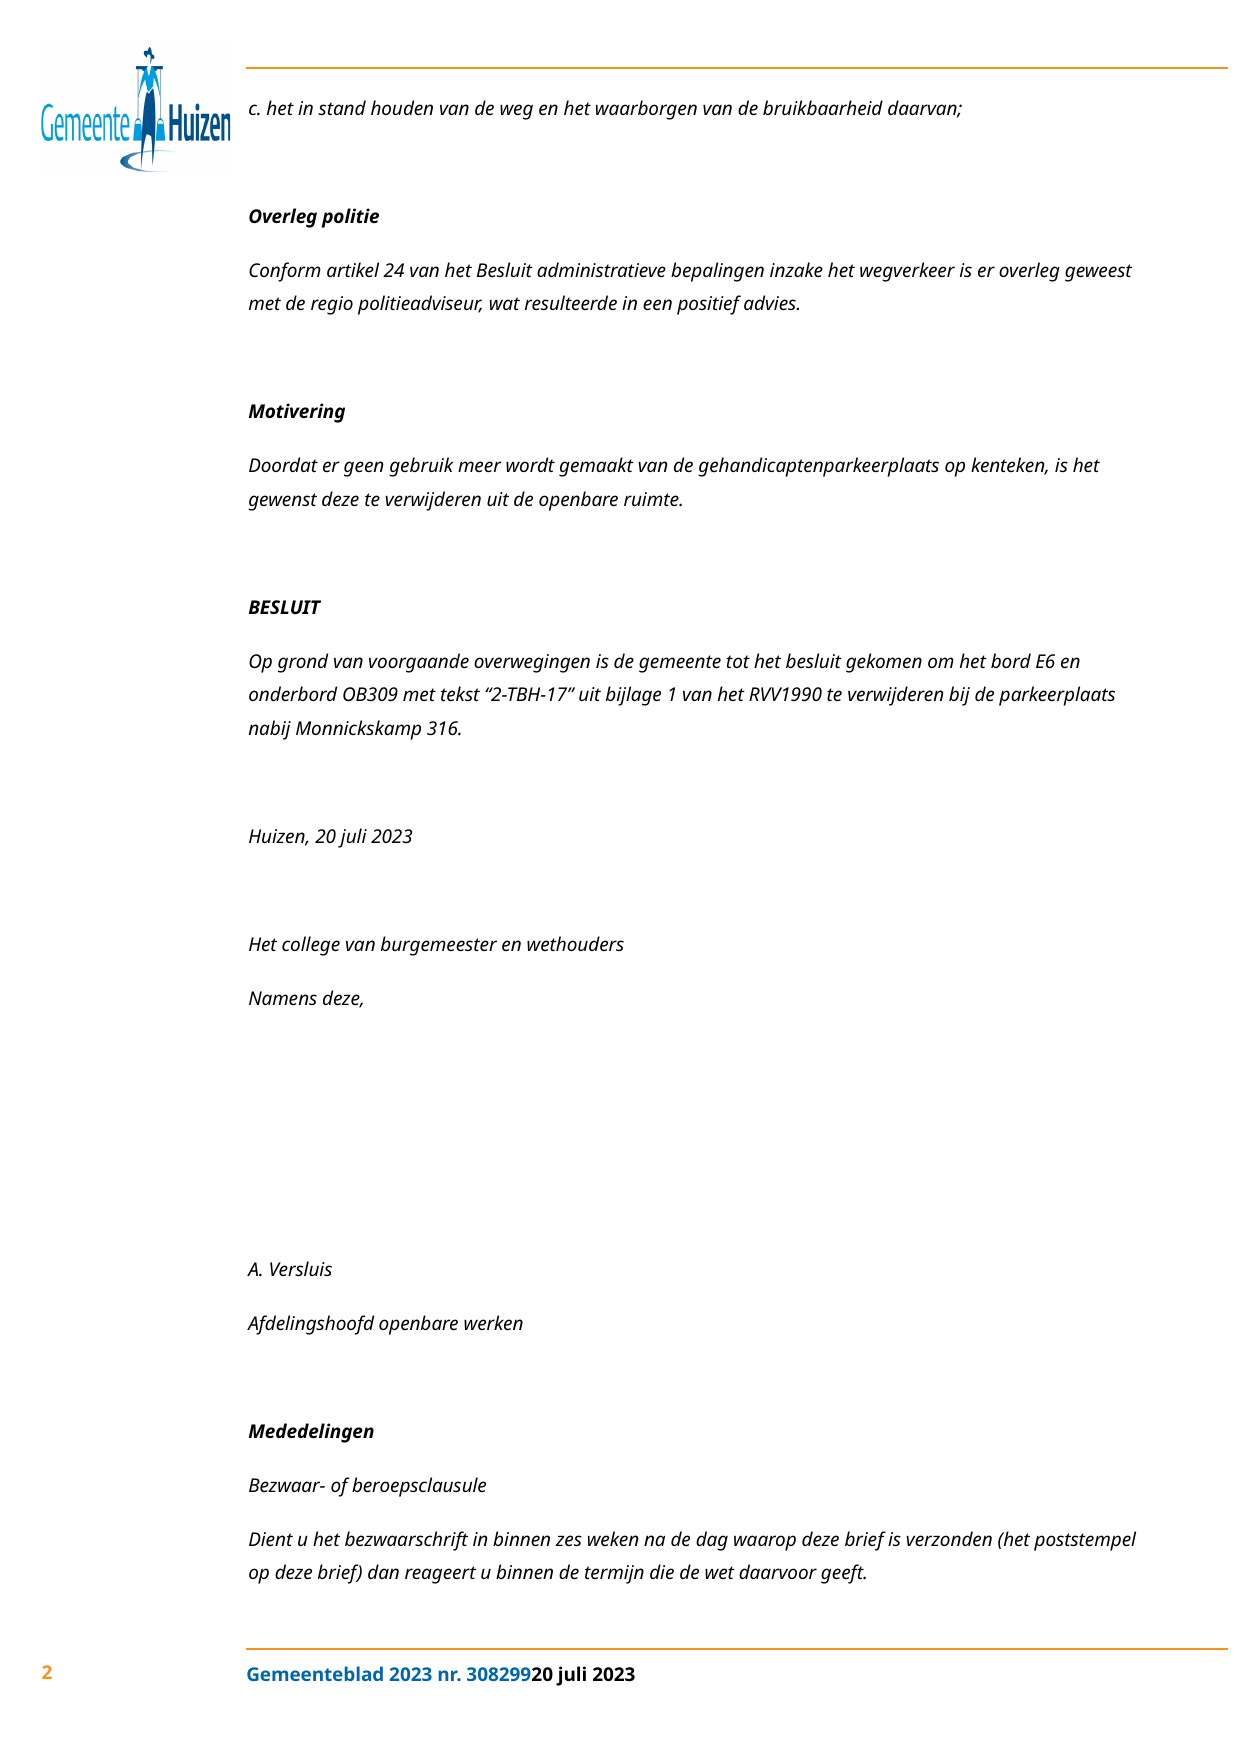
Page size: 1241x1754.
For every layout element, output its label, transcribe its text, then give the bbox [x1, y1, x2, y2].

picture [41, 47, 231, 172]
text BESLUIT [248, 594, 1152, 620]
text Bezwaar- of beroepsclausule [248, 1472, 1152, 1498]
text A. Versluis [248, 1256, 1152, 1281]
text Op grond van voorgaande overwegingen is de gemeente tot het besluit gekomen om het bord E6 en onderbord OB309 met tekst “2-TBH-17” uit bijlage 1 van het RVV1990 te verwijderen bij de parkeerplaats nabij Monnickskamp 316. [248, 648, 1152, 741]
text Motivering [248, 398, 1152, 424]
text Huizen, 20 juli 2023 [248, 823, 1152, 849]
text c. het in stand houden van de weg en het waarborgen van de bruikbaarheid daarvan; [248, 95, 1152, 121]
text Het college van burgemeester en wethouders [248, 931, 1152, 957]
text Doordat er geen gebruik meer wordt gemaakt van de gehandicaptenparkeerplaats op kenteken, is het gewenst deze te verwijderen uit de openbare ruimte. [248, 453, 1152, 512]
text Conform artikel 24 van het Besluit administratieve bepalingen inzake het wegverkeer is er overleg geweest met de regio politieadviseur, wat resulteerde in een positief advies. [248, 257, 1152, 316]
text Overleg politie [248, 203, 1152, 229]
text Afdelingshoofd openbare werken [248, 1310, 1152, 1336]
text Namens deze, [248, 985, 1152, 1011]
text Dient u het bezwaarschrift in binnen zes weken na de dag waarop deze brief is verzonden (het poststempel op deze brief) dan reageert u binnen de termijn die de wet daarvoor geeft. [248, 1526, 1152, 1585]
text Mededelingen [248, 1418, 1152, 1444]
